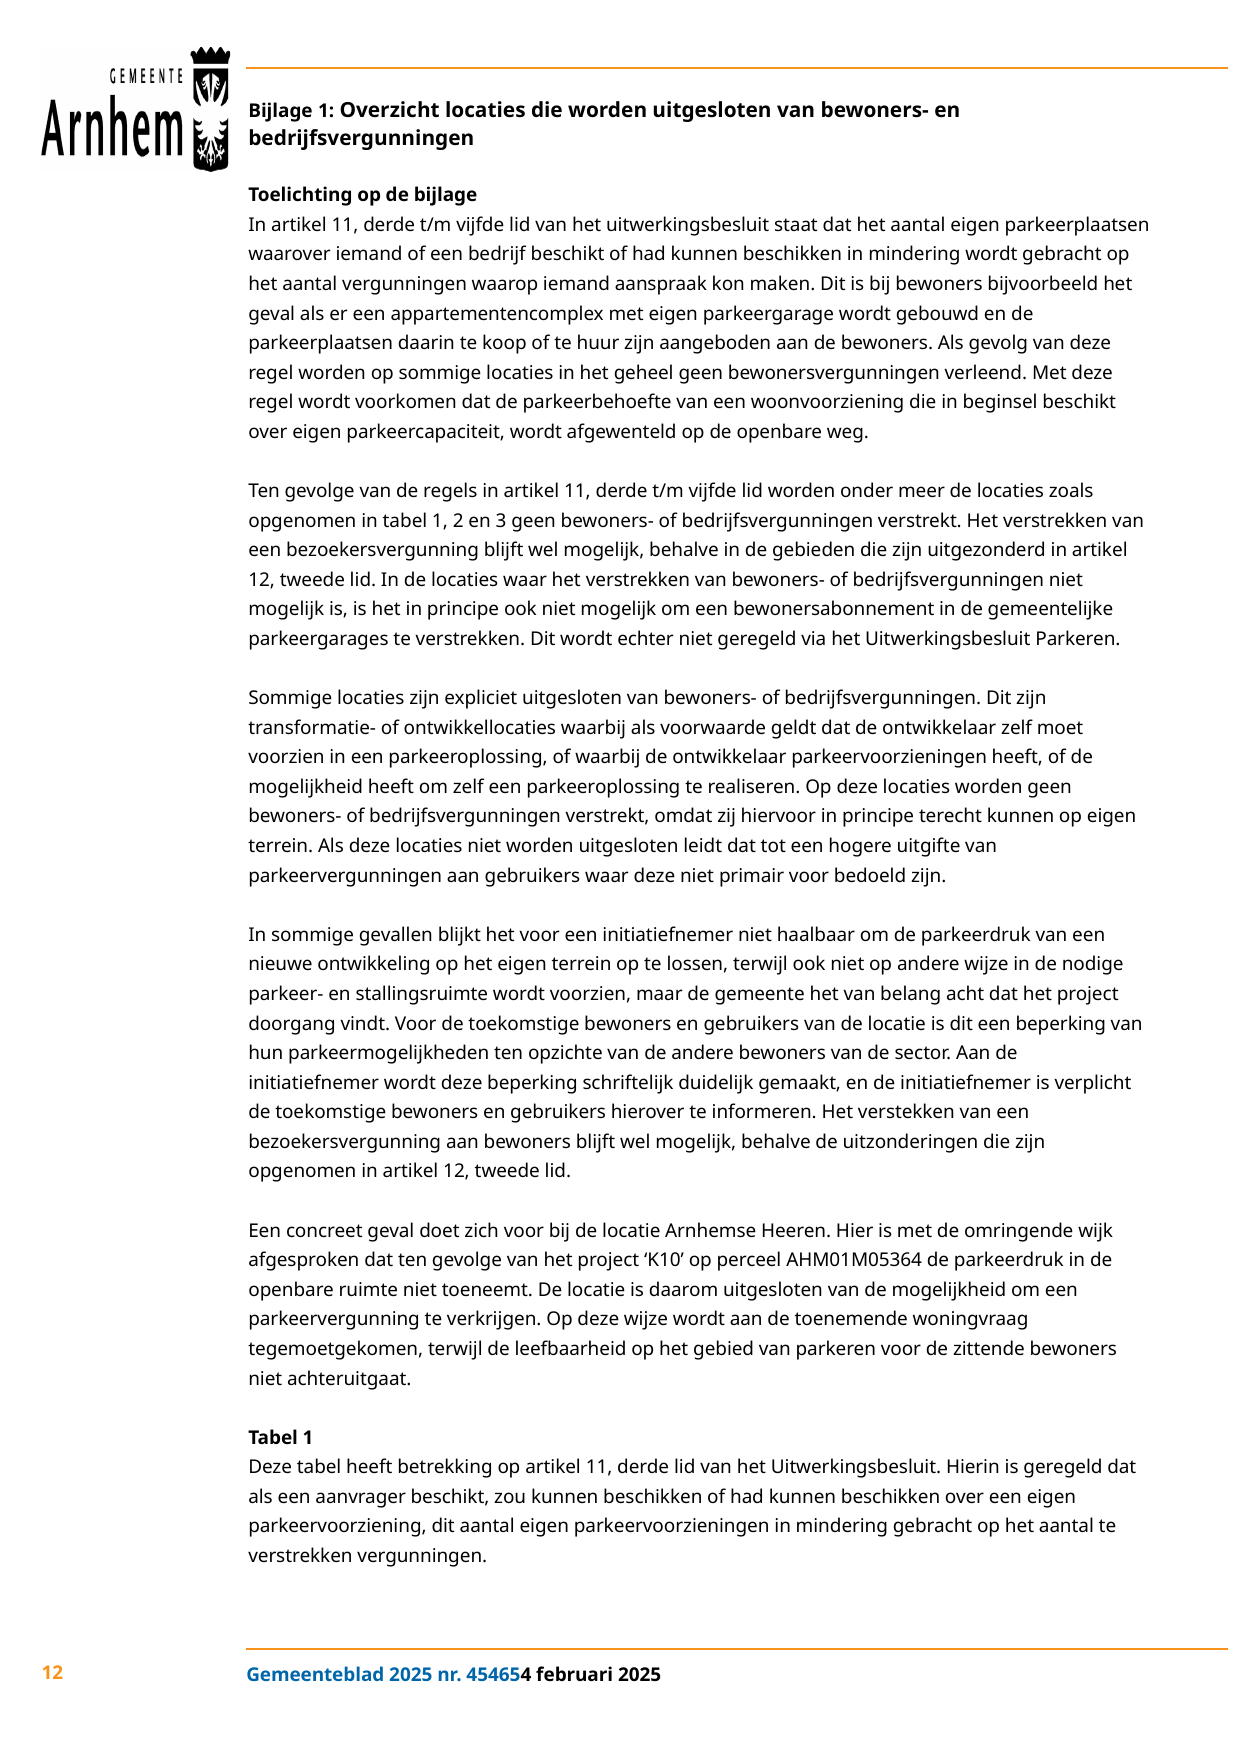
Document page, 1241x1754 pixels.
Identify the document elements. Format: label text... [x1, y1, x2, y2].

text Deze tabel heeft betrekking op artikel 11, derde lid van het Uitwerkingsbesluit. Hierin is geregeld dat als een aanvrager beschikt, zou kunnen beschikken of had kunnen beschikken over een eigen parkeervoorziening, dit aantal eigen parkeervoorzieningen in mindering gebracht op het aantal te verstrekken vergunningen. [248, 1453, 1152, 1568]
text Toelichting op de bijlage [248, 181, 1152, 207]
text Een concreet geval doet zich voor bij de locatie Arnhemse Heeren. Hier is met de omringende wijk afgesproken dat ten gevolge van het project ‘K10’ op perceel AHM01M05364 de parkeerdruk in de openbare ruimte niet toeneemt. De locatie is daarom uitgesloten van de mogelijkheid om een parkeervergunning te verkrijgen. Op deze wijze wordt aan de toenemende woningvraag tegemoetgekomen, terwijl de leefbaarheid op het gebied van parkeren voor de zittende bewoners niet achteruitgaat. [248, 1217, 1152, 1390]
text In sommige gevallen blijkt het voor een initiatiefnemer niet haalbaar om de parkeerdruk van een nieuwe ontwikkeling op het eigen terrein op te lossen, terwijl ook niet op andere wijze in de nodige parkeer- en stallingsruimte wordt voorzien, maar de gemeente het van belang acht dat het project doorgang vindt. Voor de toekomstige bewoners en gebruikers van de locatie is dit een beperking van hun parkeermogelijkheden ten opzichte van de andere bewoners van de sector. Aan de initiatiefnemer wordt deze beperking schriftelijk duidelijk gemaakt, en de initiatiefnemer is verplicht de toekomstige bewoners en gebruikers hierover te informeren. Het verstekken van een bezoekersvergunning aan bewoners blijft wel mogelijk, behalve de uitzonderingen die zijn opgenomen in artikel 12, tweede lid. [248, 921, 1152, 1183]
text In artikel 11, derde t/m vijfde lid van het uitwerkingsbesluit staat dat het aantal eigen parkeerplaatsen waarover iemand of een bedrijf beschikt of had kunnen beschikken in mindering wordt gebracht op het aantal vergunningen waarop iemand aanspraak kon maken. Dit is bij bewoners bijvoorbeeld het geval als er een appartementencomplex met eigen parkeergarage wordt gebouwd en de parkeerplaatsen daarin te koop of te huur zijn aangeboden aan de bewoners. Als gevolg van deze regel worden op sommige locaties in het geheel geen bewonersvergunningen verleend. Met deze regel wordt voorkomen dat de parkeerbehoefte van een woonvoorziening die in beginsel beschikt over eigen parkeercapaciteit, wordt afgewenteld op de openbare weg. [248, 211, 1152, 444]
text Tabel 1 [248, 1424, 1152, 1449]
picture [41, 47, 231, 172]
text Ten gevolge van de regels in artikel 11, derde t/m vijfde lid worden onder meer de locaties zoals opgenomen in tabel 1, 2 en 3 geen bewoners- of bedrijfsvergunningen verstrekt. Het verstrekken van een bezoekersvergunning blijft wel mogelijk, behalve in de gebieden die zijn uitgezonderd in artikel 12, tweede lid. In de locaties waar het verstrekken van bewoners- of bedrijfsvergunningen niet mogelijk is, is het in principe ook niet mogelijk om een bewonersabonnement in de gemeentelijke parkeergarages te verstrekken. Dit wordt echter niet geregeld via het Uitwerkingsbesluit Parkeren. [248, 477, 1152, 651]
text Sommige locaties zijn expliciet uitgesloten van bewoners- of bedrijfsvergunningen. Dit zijn transformatie- of ontwikkellocaties waarbij als voorwaarde geldt dat de ontwikkelaar zelf moet voorzien in een parkeeroplossing, of waarbij de ontwikkelaar parkeervoorzieningen heeft, of de mogelijkheid heeft om zelf een parkeeroplossing te realiseren. Op deze locaties worden geen bewoners- of bedrijfsvergunningen verstrekt, omdat zij hiervoor in principe terecht kunnen op eigen terrein. Als deze locaties niet worden uitgesloten leidt dat tot een hogere uitgifte van parkeervergunningen aan gebruikers waar deze niet primair voor bedoeld zijn. [248, 684, 1152, 887]
text Bijlage 1: Overzicht locaties die worden uitgesloten van bewoners- en bedrijfsvergunningen [248, 95, 1152, 152]
